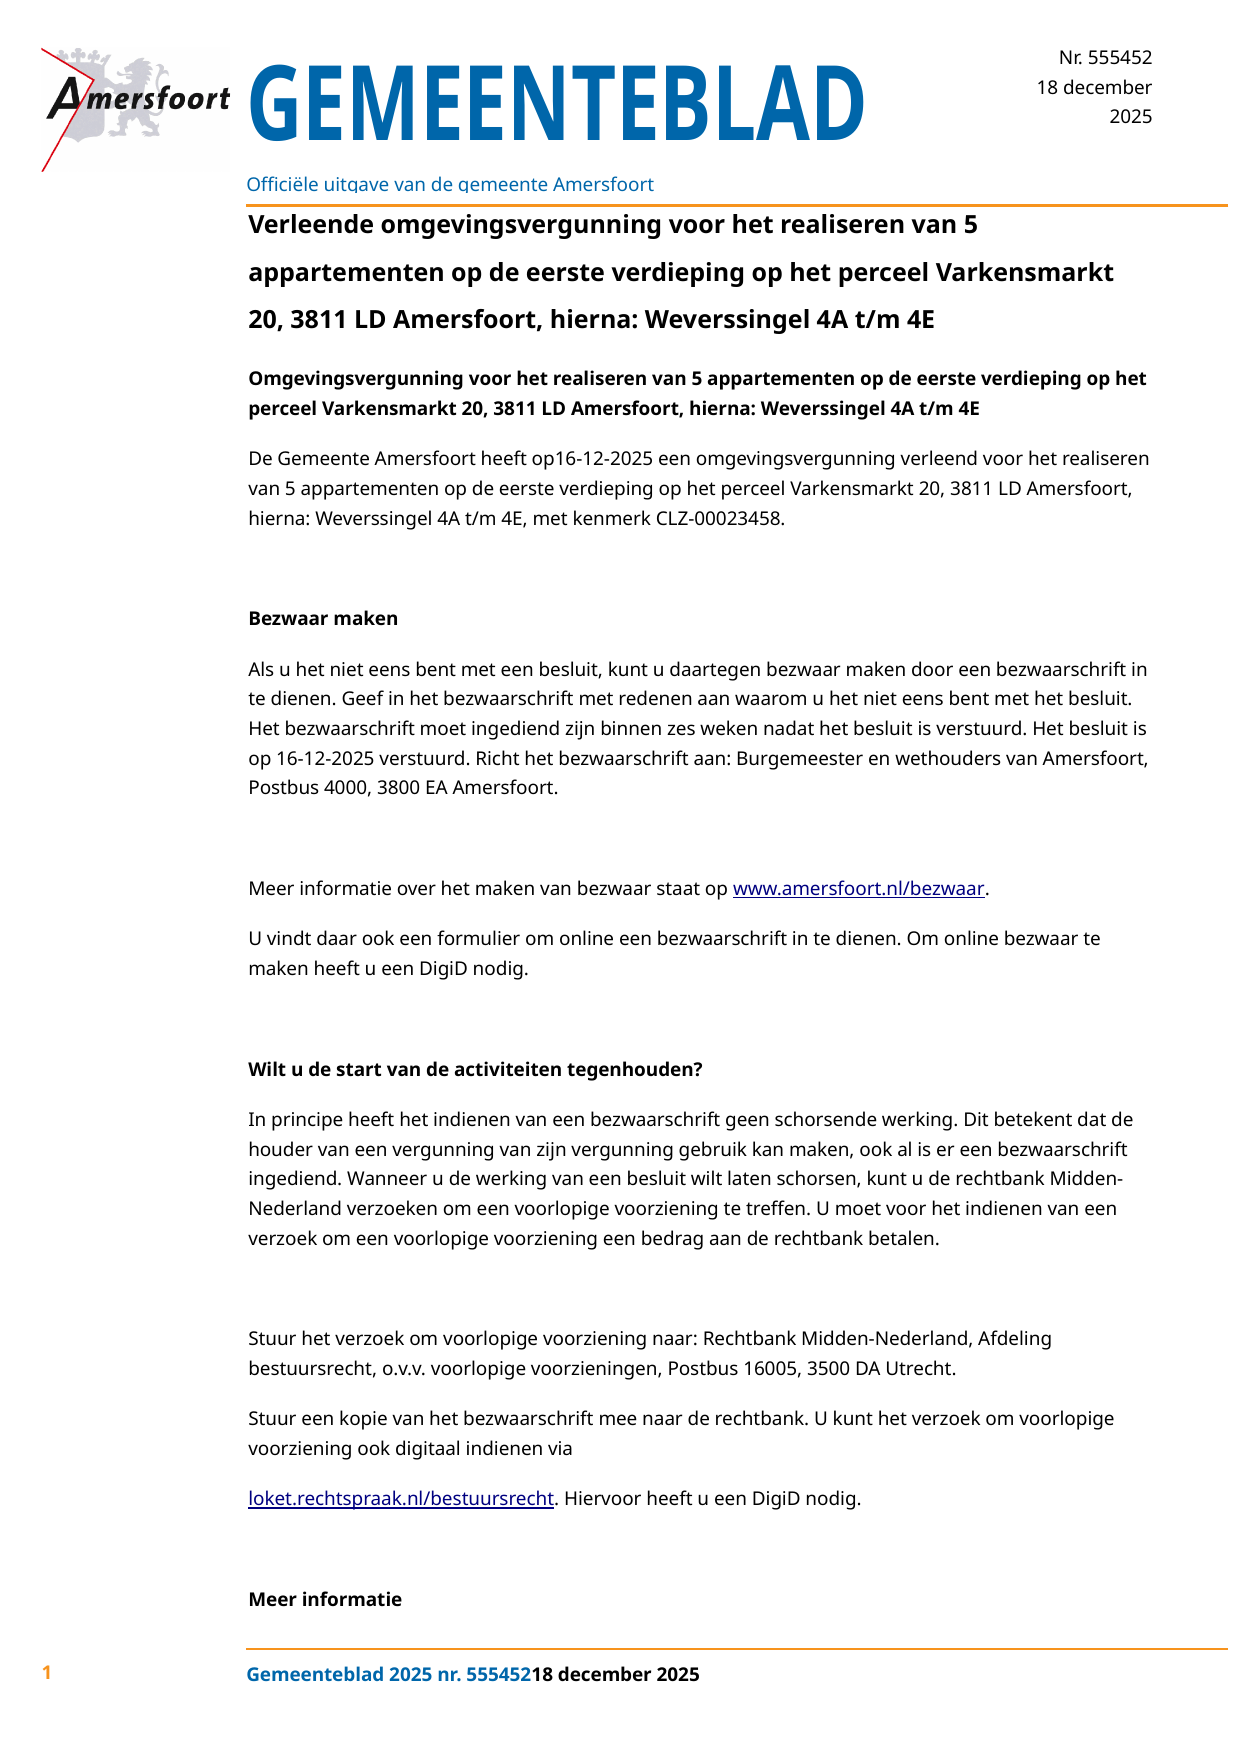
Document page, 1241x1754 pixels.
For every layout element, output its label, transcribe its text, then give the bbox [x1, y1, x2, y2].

text Meer informatie over het maken van bezwaar staat op www.amersfoort.nl/bezwaar. [248, 875, 1152, 901]
text Stuur een kopie van het bezwaarschrift mee naar de rechtbank. U kunt het verzoek om voorlopige voorziening ook digitaal indienen via [248, 1406, 1152, 1461]
text Omgevingsvergunning voor het realiseren van 5 appartementen op de eerste verdieping op het perceel Varkensmarkt 20, 3811 LD Amersfoort, hierna: Weverssingel 4A t/m 4E [248, 366, 1152, 421]
text U vindt daar ook een formulier om online een bezwaarschrift in te dienen. Om online bezwaar te maken heeft u een DigiD nodig. [248, 926, 1152, 981]
text In principe heeft het indienen van een bezwaarschrift geen schorsende werking. Dit betekent dat de houder van een vergunning van zijn vergunning gebruik kan maken, ook al is er een bezwaarschrift ingediend. Wanneer u de werking van een besluit wilt laten schorsen, kunt u de rechtbank Midden-Nederland verzoeken om een voorlopige voorziening te treffen. U moet voor het indienen van een verzoek om een voorlopige voorziening een bedrag aan de rechtbank betalen. [248, 1106, 1152, 1250]
text Bezwaar maken [248, 606, 1152, 631]
text De Gemeente Amersfoort heeft op16-12-2025 een omgevingsvergunning verleend voor het realiseren van 5 appartementen op de eerste verdieping op het perceel Varkensmarkt 20, 3811 LD Amersfoort, hierna: Weverssingel 4A t/m 4E, met kenmerk CLZ-00023458. [248, 446, 1152, 530]
text Wilt u de start van de activiteiten tegenhouden? [248, 1056, 1152, 1082]
text loket.rechtspraak.nl/bestuursrecht. Hiervoor heeft u een DigiD nodig. [248, 1486, 1152, 1511]
picture [41, 47, 231, 172]
text Als u het niet eens bent met een besluit, kunt u daartegen bezwaar maken door een bezwaarschrift in te dienen. Geef in het bezwaarschrift met redenen aan waarom u het niet eens bent met het besluit. Het bezwaarschrift moet ingediend zijn binnen zes weken nadat het besluit is verstuurd. Het besluit is op 16-12-2025 verstuurd. Richt het bezwaarschrift aan: Burgemeester en wethouders van Amersfoort, Postbus 4000, 3800 EA Amersfoort. [248, 656, 1152, 800]
text Meer informatie [248, 1586, 1152, 1612]
text Verleende omgevingsvergunning voor het realiseren van 5 appartementen op de eerste verdieping op het perceel Varkensmarkt 20, 3811 LD Amersfoort, hierna: Weverssingel 4A t/m 4E [248, 207, 1152, 336]
text Stuur het verzoek om voorlopige voorziening naar: Rechtbank Midden-Nederland, Afdeling bestuursrecht, o.v.v. voorlopige voorzieningen, Postbus 16005, 3500 DA Utrecht. [248, 1326, 1152, 1381]
